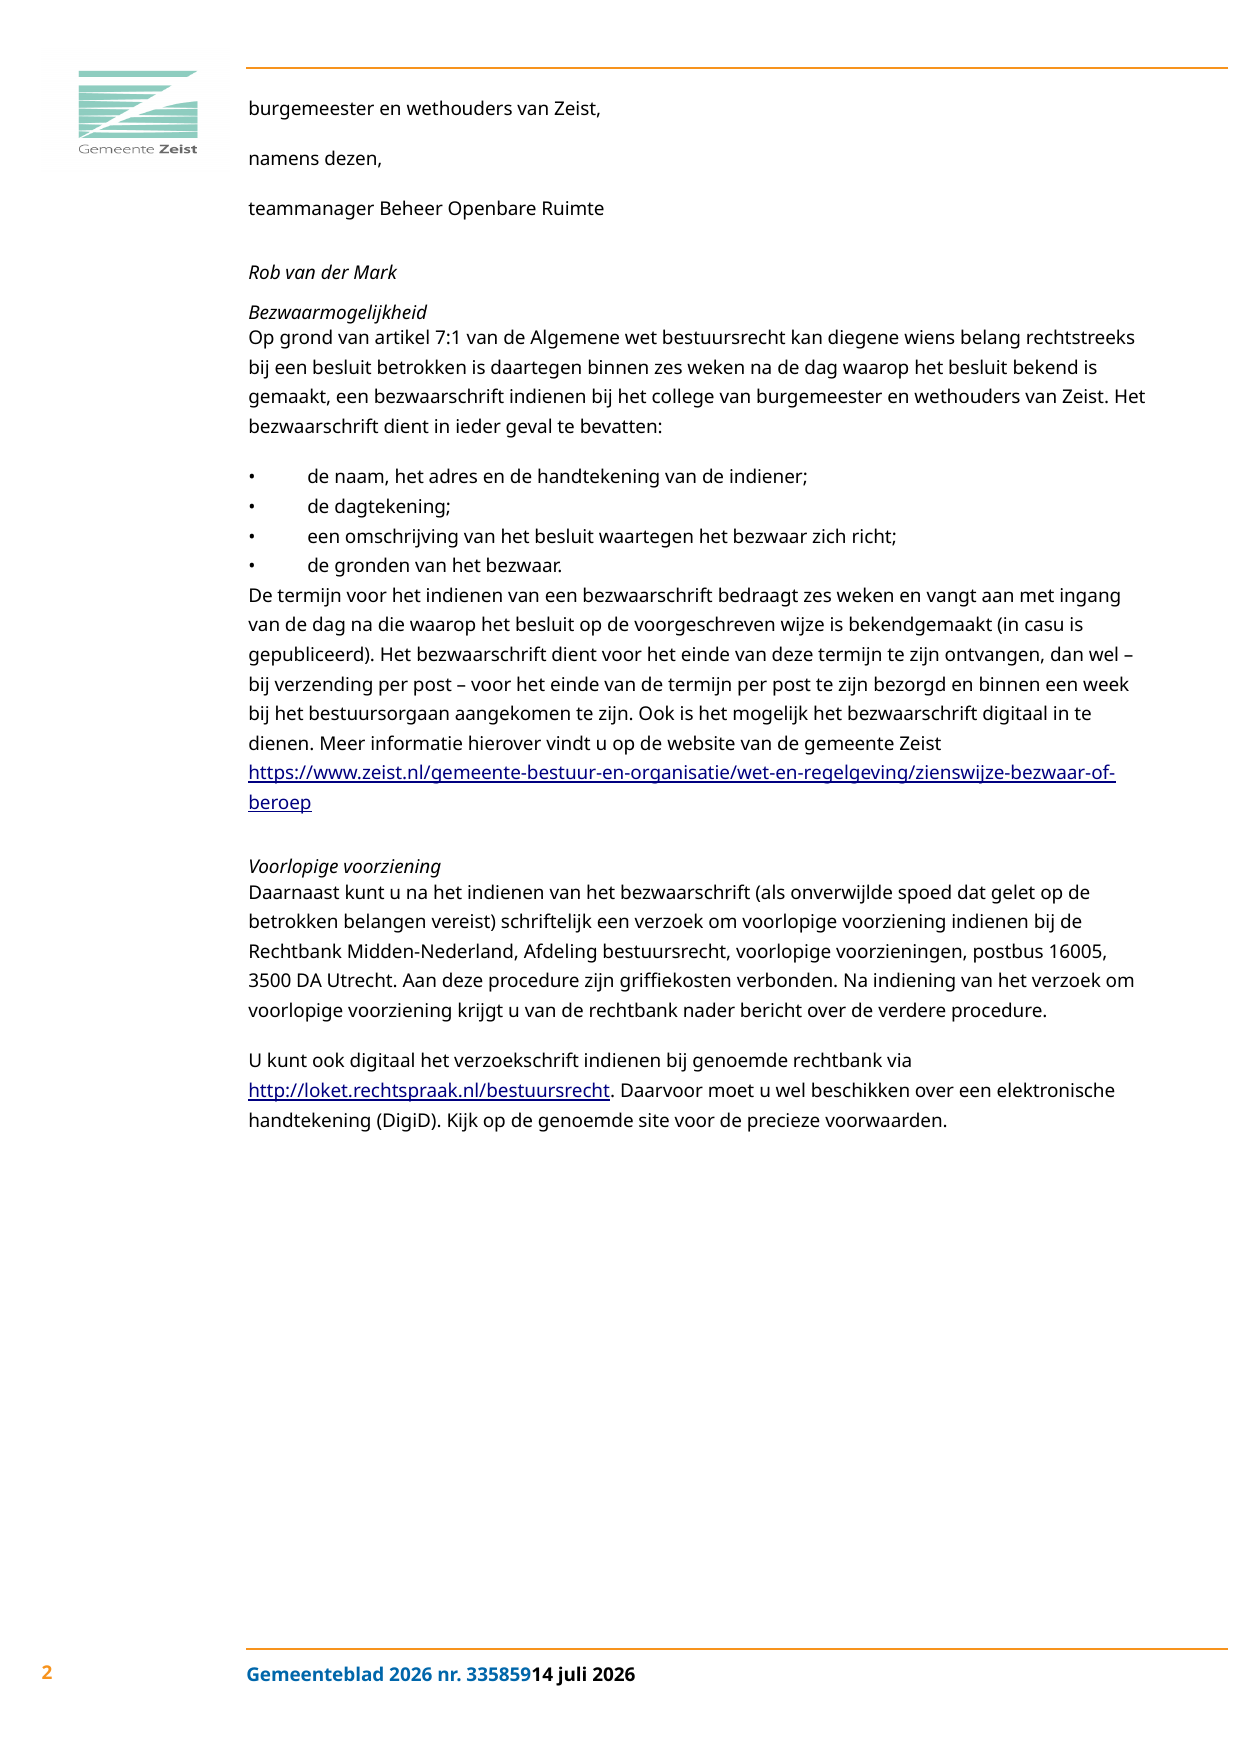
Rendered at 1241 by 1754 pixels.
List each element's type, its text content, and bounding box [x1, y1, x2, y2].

text De termijn voor het indienen van een bezwaarschrift bedraagt zes weken en vangt aan met ingang van de dag na die waarop het besluit op de voorgeschreven wijze is bekendgemaakt (in casu is gepubliceerd). Het bezwaarschrift dient voor het einde van deze termijn te zijn ontvangen, dan wel – bij verzending per post – voor het einde van de termijn per post te zijn bezorgd en binnen een week bij het bestuursorgaan aangekomen te zijn. Ook is het mogelijk het bezwaarschrift digitaal in te dienen. Meer informatie hierover vindt u op de website van de gemeente Zeist https://www.zeist.nl/gemeente-bestuur-en-organisatie/wet-en-regelgeving/zienswijze-bezwaar-of-beroep [248, 582, 1152, 815]
text namens dezen, [248, 145, 1152, 171]
list een omschrijving van het besluit waartegen het bezwaar zich richt; [248, 523, 1152, 549]
text teammanager Beheer Openbare Ruimte [248, 196, 1152, 221]
text burgemeester en wethouders van Zeist, [248, 95, 1152, 121]
text U kunt ook digitaal het verzoekschrift indienen bij genoemde rechtbank via http://loket.rechtspraak.nl/bestuursrecht. Daarvoor moet u wel beschikken over een elektronische handtekening (DigiD). Kijk op de genoemde site voor de precieze voorwaarden. [248, 1048, 1152, 1132]
picture [41, 47, 231, 172]
text Bezwaarmogelijkheid [248, 299, 1152, 324]
list de gronden van het bezwaar. [248, 552, 1152, 578]
list de naam, het adres en de handtekening van de indiener; [248, 464, 1152, 489]
list de dagtekening; [248, 493, 1152, 519]
text Rob van der Mark [248, 259, 1152, 285]
text Op grond van artikel 7:1 van de Algemene wet bestuursrecht kan diegene wiens belang rechtstreeks bij een besluit betrokken is daartegen binnen zes weken na de dag waarop het besluit bekend is gemaakt, een bezwaarschrift indienen bij het college van burgemeester en wethouders van Zeist. Het bezwaarschrift dient in ieder geval te bevatten: [248, 324, 1152, 439]
text Daarnaast kunt u na het indienen van het bezwaarschrift (als onverwijlde spoed dat gelet op de betrokken belangen vereist) schriftelijk een verzoek om voorlopige voorziening indienen bij de Rechtbank Midden-Nederland, Afdeling bestuursrecht, voorlopige voorzieningen, postbus 16005, 3500 DA Utrecht. Aan deze procedure zijn griffiekosten verbonden. Na indiening van het verzoek om voorlopige voorziening krijgt u van de rechtbank nader bericht over de verdere procedure. [248, 879, 1152, 1023]
text Voorlopige voorziening [248, 853, 1152, 879]
